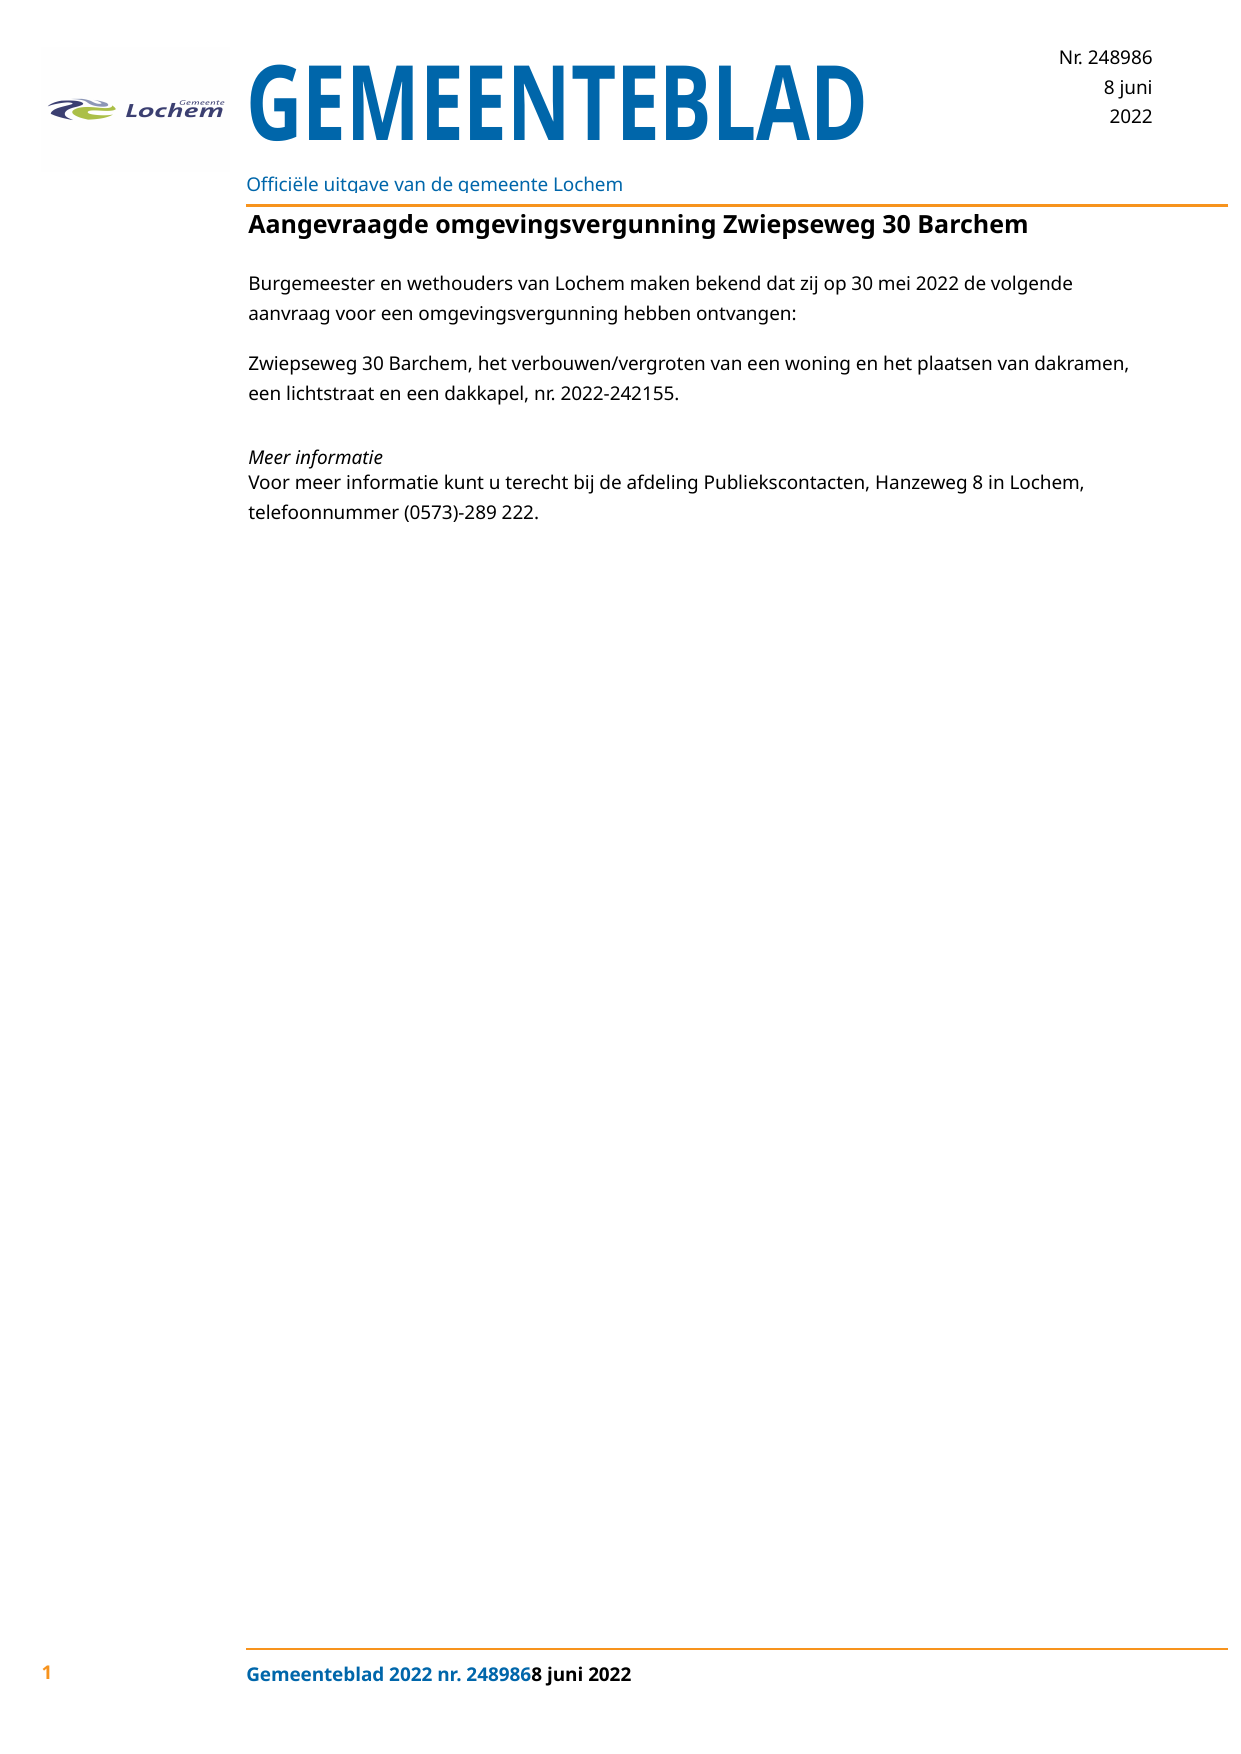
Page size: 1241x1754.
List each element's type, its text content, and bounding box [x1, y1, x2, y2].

picture [41, 47, 231, 172]
text Aangevraagde omgevingsvergunning Zwiepseweg 30 Barchem [248, 207, 1152, 241]
text Voor meer informatie kunt u terecht bij de afdeling Publiekscontacten, Hanzeweg 8 in Lochem, telefoonnummer (0573)-289 222. [248, 469, 1152, 525]
text Meer informatie [248, 444, 1152, 469]
text Zwiepseweg 30 Barchem, het verbouwen/vergroten van een woning en het plaatsen van dakramen, een lichtstraat en een dakkapel, nr. 2022-242155. [248, 350, 1152, 406]
text Burgemeester en wethouders van Lochem maken bekend dat zij op 30 mei 2022 de volgende aanvraag voor een omgevingsvergunning hebben ontvangen: [248, 270, 1152, 326]
